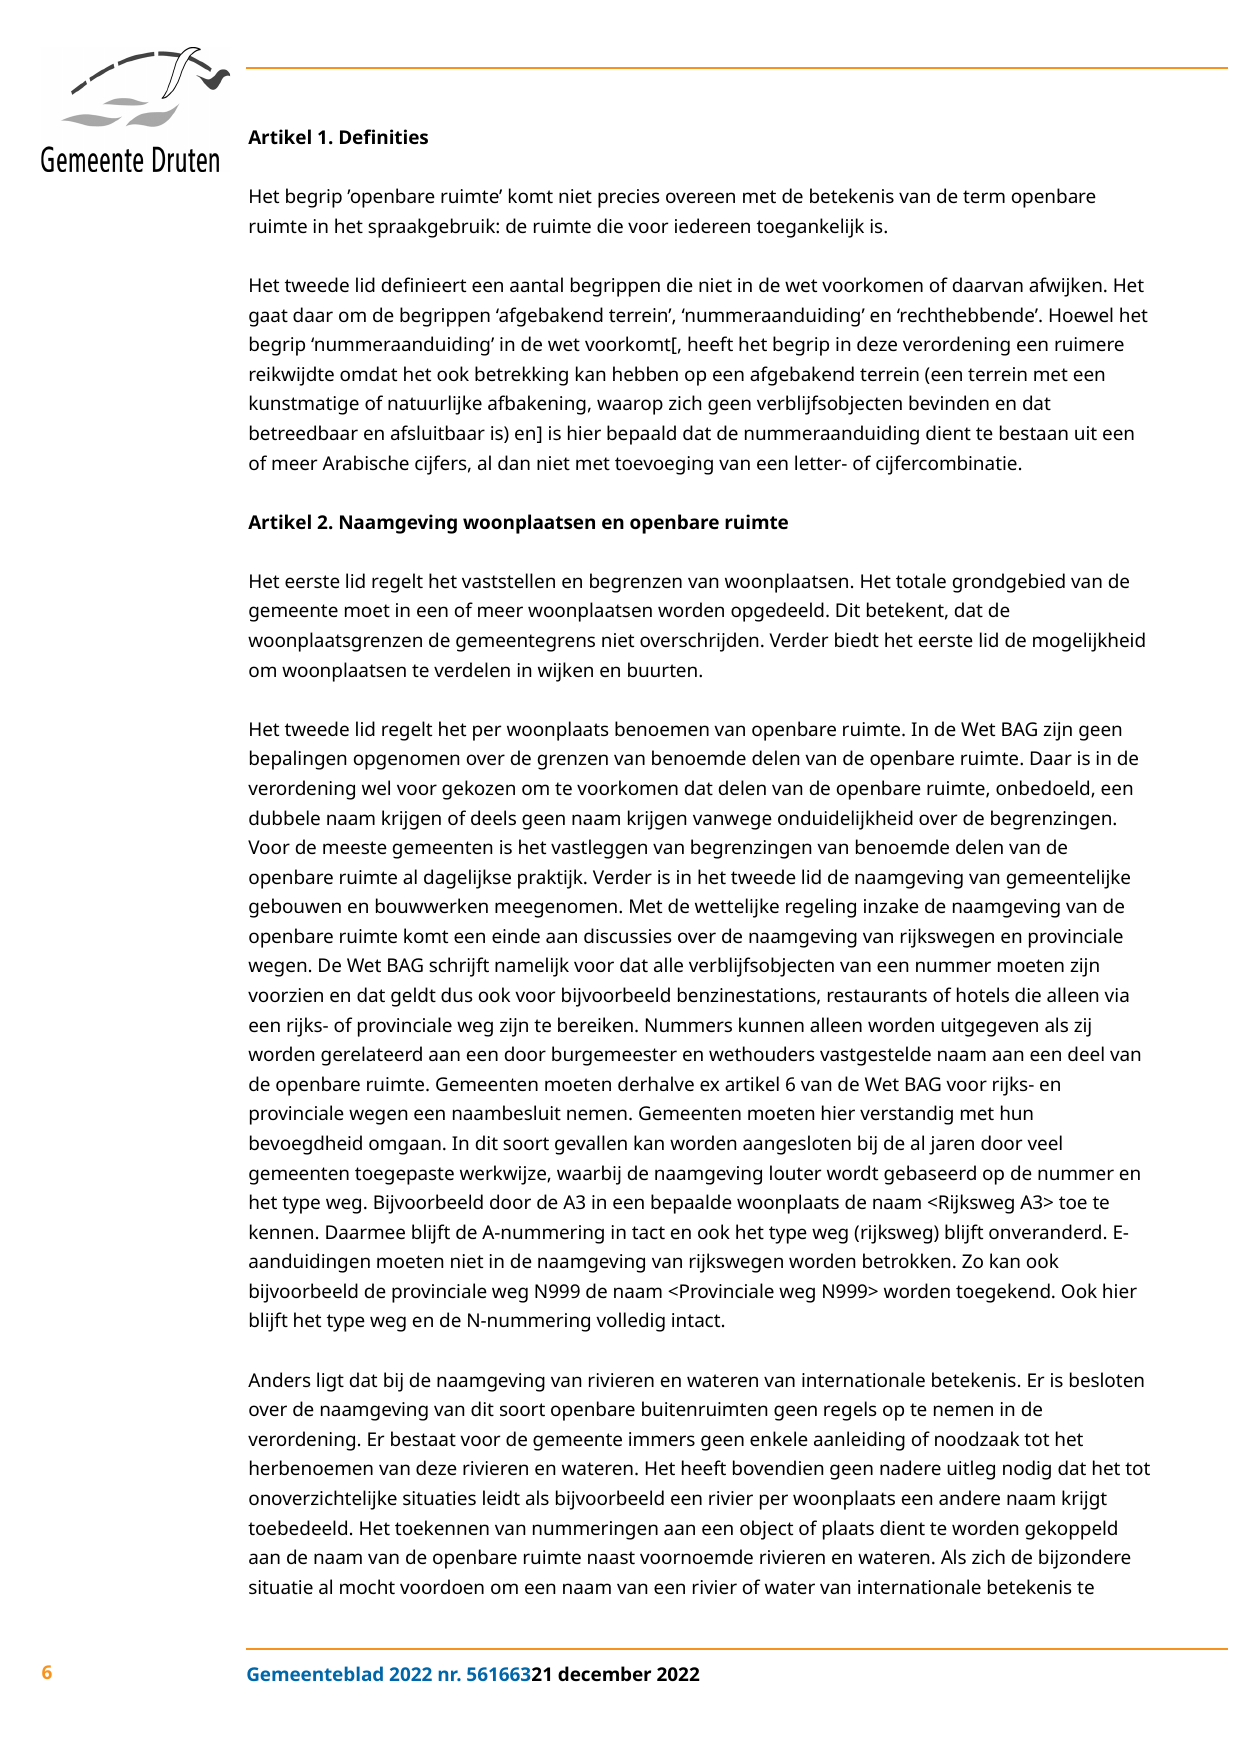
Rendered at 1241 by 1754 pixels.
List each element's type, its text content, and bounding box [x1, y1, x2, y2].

text Artikel 1. Definities [248, 124, 1152, 150]
text Artikel 2. Naamgeving woonplaatsen en openbare ruimte [248, 509, 1152, 535]
text Het eerste lid regelt het vaststellen en begrenzen van woonplaatsen. Het totale grondgebied van de gemeente moet in een of meer woonplaatsen worden opgedeeld. Dit betekent, dat de woonplaatsgrenzen de gemeentegrens niet overschrijden. Verder biedt het eerste lid de mogelijkheid om woonplaatsen te verdelen in wijken en buurten. [248, 568, 1152, 683]
text Het begrip ’openbare ruimte’ komt niet precies overeen met de betekenis van de term openbare ruimte in het spraakgebruik: de ruimte die voor iedereen toegankelijk is. [248, 183, 1152, 239]
picture [41, 47, 231, 172]
text Het tweede lid definieert een aantal begrippen die niet in de wet voorkomen of daarvan afwijken. Het gaat daar om de begrippen ‘afgebakend terrein’, ‘nummeraanduiding’ en ‘rechthebbende’. Hoewel het begrip ‘nummeraanduiding’ in de wet voorkomt[, heeft het begrip in deze verordening een ruimere reikwijdte omdat het ook betrekking kan hebben op een afgebakend terrein (een terrein met een kunstmatige of natuurlijke afbakening, waarop zich geen verblijfsobjecten bevinden en dat betreedbaar en afsluitbaar is) en] is hier bepaald dat de nummeraanduiding dient te bestaan uit een of meer Arabische cijfers, al dan niet met toevoeging van een letter- of cijfercombinatie. [248, 272, 1152, 476]
text Anders ligt dat bij de naamgeving van rivieren en wateren van internationale betekenis. Er is besloten over de naamgeving van dit soort openbare buitenruimten geen regels op te nemen in de verordening. Er bestaat voor de gemeente immers geen enkele aanleiding of noodzaak tot het herbenoemen van deze rivieren en wateren. Het heeft bovendien geen nadere uitleg nodig dat het tot onoverzichtelijke situaties leidt als bijvoorbeeld een rivier per woonplaats een andere naam krijgt toebedeeld. Het toekennen van nummeringen aan een object of plaats dient te worden gekoppeld aan de naam van de openbare ruimte naast voornoemde rivieren en wateren. Als zich de bijzondere situatie al mocht voordoen om een naam van een rivier of water van internationale betekenis te [248, 1367, 1152, 1600]
text Het tweede lid regelt het per woonplaats benoemen van openbare ruimte. In de Wet BAG zijn geen bepalingen opgenomen over de grenzen van benoemde delen van de openbare ruimte. Daar is in de verordening wel voor gekozen om te voorkomen dat delen van de openbare ruimte, onbedoeld, een dubbele naam krijgen of deels geen naam krijgen vanwege onduidelijkheid over de begrenzingen. Voor de meeste gemeenten is het vastleggen van begrenzingen van benoemde delen van de openbare ruimte al dagelijkse praktijk. Verder is in het tweede lid de naamgeving van gemeentelijke gebouwen en bouwwerken meegenomen. Met de wettelijke regeling inzake de naamgeving van de openbare ruimte komt een einde aan discussies over de naamgeving van rijkswegen en provinciale wegen. De Wet BAG schrijft namelijk voor dat alle verblijfsobjecten van een nummer moeten zijn voorzien en dat geldt dus ook voor bijvoorbeeld benzinestations, restaurants of hotels die alleen via een rijks- of provinciale weg zijn te bereiken. Nummers kunnen alleen worden uitgegeven als zij worden gerelateerd aan een door burgemeester en wethouders vastgestelde naam aan een deel van de openbare ruimte. Gemeenten moeten derhalve ex artikel 6 van de Wet BAG voor rijks- en provinciale wegen een naambesluit nemen. Gemeenten moeten hier verstandig met hun bevoegdheid omgaan. In dit soort gevallen kan worden aangesloten bij de al jaren door veel gemeenten toegepaste werkwijze, waarbij de naamgeving louter wordt gebaseerd op de nummer en het type weg. Bijvoorbeeld door de A3 in een bepaalde woonplaats de naam <Rijksweg A3> toe te kennen. Daarmee blijft de A-nummering in tact en ook het type weg (rijksweg) blijft onveranderd. E-aanduidingen moeten niet in de naamgeving van rijkswegen worden betrokken. Zo kan ook bijvoorbeeld de provinciale weg N999 de naam <Provinciale weg N999> worden toegekend. Ook hier blijft het type weg en de N-nummering volledig intact. [248, 716, 1152, 1333]
